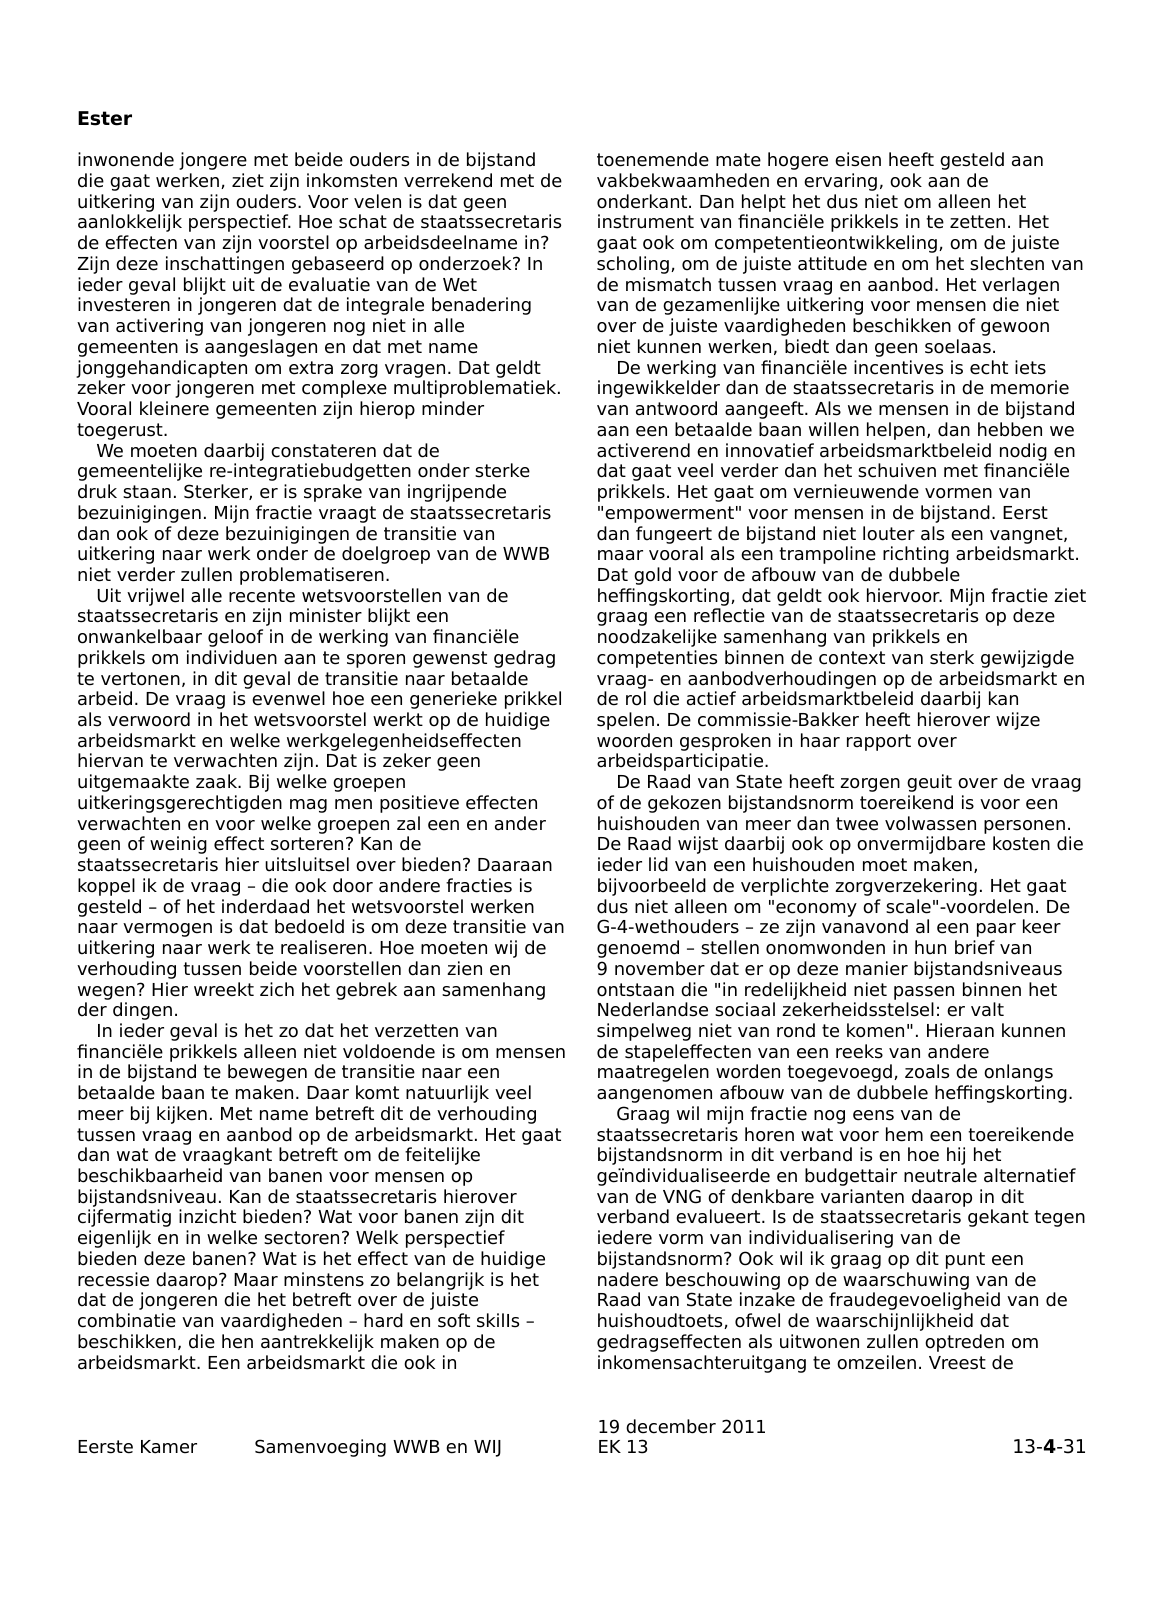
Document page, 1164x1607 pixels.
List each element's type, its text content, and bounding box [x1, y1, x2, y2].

text In ieder geval is het zo dat het verzetten van financiële prikkels alleen niet voldoende is om mensen in de bijstand te bewegen de transitie naar een betaalde baan te maken. Daar komt natuurlijk veel meer bij kijken. Met name betreft dit de verhouding tussen vraag en aanbod op de arbeidsmarkt. Het gaat dan wat de vraagkant betreft om de feitelijke beschikbaarheid van banen voor mensen op bijstandsniveau. Kan de staatssecretaris hierover cijfermatig inzicht bieden? Wat voor banen zijn dit eigenlijk en in welke sectoren? Welk perspectief bieden deze banen? Wat is het effect van de huidige recessie daarop? Maar minstens zo belangrijk is het dat de jongeren die het betreft over de juiste combinatie van vaardigheden – hard en soft skilIs – beschikken, die hen aantrekkelijk maken op de arbeidsmarkt. Een arbeidsmarkt die ook in [77, 1021, 567, 1373]
text toenemende mate hogere eisen heeft gesteld aan vakbekwaamheden en ervaring, ook aan de onderkant. Dan helpt het dus niet om alleen het instrument van financiële prikkels in te zetten. Het gaat ook om competentieontwikkeling, om de juiste scholing, om de juiste attitude en om het slechten van de mismatch tussen vraag en aanbod. Het verlagen van de gezamenlijke uitkering voor mensen die niet over de juiste vaardigheden beschikken of gewoon niet kunnen werken, biedt dan geen soelaas. [596, 150, 1087, 357]
text inwonende jongere met beide ouders in de bijstand die gaat werken, ziet zijn inkomsten verrekend met de uitkering van zijn ouders. Voor velen is dat geen aanlokkelijk perspectief. Hoe schat de staatssecretaris de effecten van zijn voorstel op arbeidsdeelname in? Zijn deze inschattingen gebaseerd op onderzoek? In ieder geval blijkt uit de evaluatie van de Wet investeren in jongeren dat de integrale benadering van activering van jongeren nog niet in alle gemeenten is aangeslagen en dat met name jonggehandicapten om extra zorg vragen. Dat geldt zeker voor jongeren met complexe multiproblematiek. Vooral kleinere gemeenten zijn hierop minder toegerust. [77, 150, 567, 440]
text We moeten daarbij constateren dat de gemeentelijke re-integratiebudgetten onder sterke druk staan. Sterker, er is sprake van ingrijpende bezuinigingen. Mijn fractie vraagt de staatssecretaris dan ook of deze bezuinigingen de transitie van uitkering naar werk onder de doelgroep van de WWB niet verder zullen problematiseren. [77, 440, 567, 586]
text Graag wil mijn fractie nog eens van de staatssecretaris horen wat voor hem een toereikende bijstandsnorm in dit verband is en hoe hij het geïndividualiseerde en budgettair neutrale alternatief van de VNG of denkbare varianten daarop in dit verband evalueert. Is de staatssecretaris gekant tegen iedere vorm van individualisering van de bijstandsnorm? Ook wil ik graag op dit punt een nadere beschouwing op de waarschuwing van de Raad van State inzake de fraudegevoeligheid van de huishoudtoets, ofwel de waarschijnlijkheid dat gedragseffecten als uitwonen zullen optreden om inkomensachteruitgang te omzeilen. Vreest de [596, 1104, 1087, 1373]
text De Raad van State heeft zorgen geuit over de vraag of de gekozen bijstandsnorm toereikend is voor een huishouden van meer dan twee volwassen personen. De Raad wijst daarbij ook op onvermijdbare kosten die ieder lid van een huishouden moet maken, bijvoorbeeld de verplichte zorgverzekering. Het gaat dus niet alleen om "economy of scale"-voordelen. De G-4-wethouders – ze zijn vanavond al een paar keer genoemd – stellen onomwonden in hun brief van 9 november dat er op deze manier bijstandsniveaus ontstaan die "in redelijkheid niet passen binnen het Nederlandse sociaal zekerheidsstelsel: er valt simpelweg niet van rond te komen". Hieraan kunnen de stapeleffecten van een reeks van andere maatregelen worden toegevoegd, zoals de onlangs aangenomen afbouw van de dubbele heffingskorting. [596, 772, 1087, 1104]
text Uit vrijwel alle recente wetsvoorstellen van de staatssecretaris en zijn minister blijkt een onwankelbaar geloof in de werking van financiële prikkels om individuen aan te sporen gewenst gedrag te vertonen, in dit geval de transitie naar betaalde arbeid. De vraag is evenwel hoe een generieke prikkel als verwoord in het wetsvoorstel werkt op de huidige arbeidsmarkt en welke werkgelegenheidseffecten hiervan te verwachten zijn. Dat is zeker geen uitgemaakte zaak. Bij welke groepen uitkeringsgerechtigden mag men positieve effecten verwachten en voor welke groepen zal een en ander geen of weinig effect sorteren? Kan de staatssecretaris hier uitsluitsel over bieden? Daaraan koppel ik de vraag – die ook door andere fracties is gesteld – of het inderdaad het wetsvoorstel werken naar vermogen is dat bedoeld is om deze transitie van uitkering naar werk te realiseren. Hoe moeten wij de verhouding tussen beide voorstellen dan zien en wegen? Hier wreekt zich het gebrek aan samenhang der dingen. [77, 586, 567, 1021]
text De werking van financiële incentives is echt iets ingewikkelder dan de staatssecretaris in de memorie van antwoord aangeeft. Als we mensen in de bijstand aan een betaalde baan willen helpen, dan hebben we activerend en innovatief arbeidsmarktbeleid nodig en dat gaat veel verder dan het schuiven met financiële prikkels. Het gaat om vernieuwende vormen van "empowerment" voor mensen in de bijstand. Eerst dan fungeert de bijstand niet louter als een vangnet, maar vooral als een trampoline richting arbeidsmarkt. Dat gold voor de afbouw van de dubbele heffingskorting, dat geldt ook hiervoor. Mijn fractie ziet graag een reflectie van de staatssecretaris op deze noodzakelijke samenhang van prikkels en competenties binnen de context van sterk gewijzigde vraag- en aanbodverhoudingen op de arbeidsmarkt en de rol die actief arbeidsmarktbeleid daarbij kan spelen. De commissie-Bakker heeft hierover wijze woorden gesproken in haar rapport over arbeidsparticipatie. [596, 357, 1087, 772]
